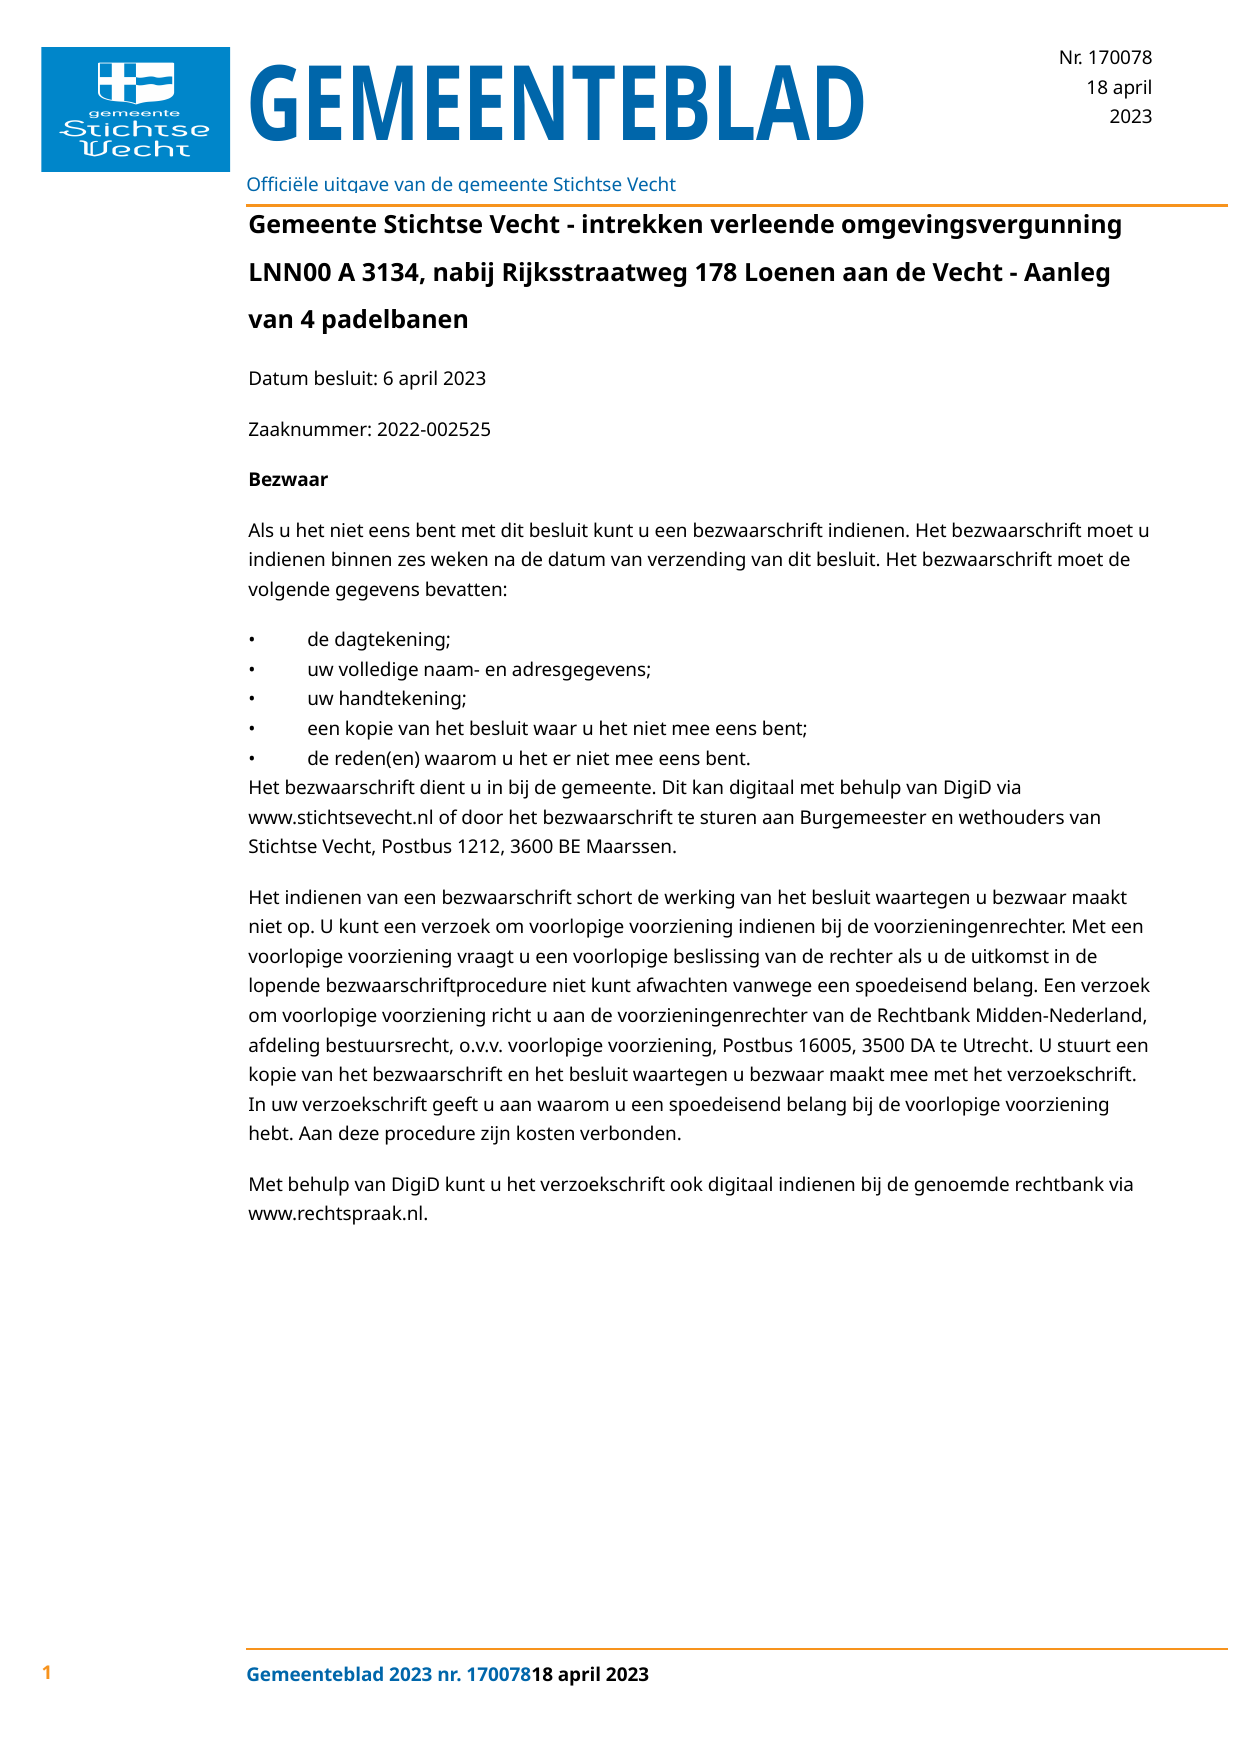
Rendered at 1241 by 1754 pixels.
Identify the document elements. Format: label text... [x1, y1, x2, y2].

text Het bezwaarschrift dient u in bij de gemeente. Dit kan digitaal met behulp van DigiD via www.stichtsevecht.nl of door het bezwaarschrift te sturen aan Burgemeester en wethouders van Stichtse Vecht, Postbus 1212, 3600 BE Maarssen. [248, 774, 1152, 859]
text Bezwaar [248, 466, 1152, 492]
text Met behulp van DigiD kunt u het verzoekschrift ook digitaal indienen bij de genoemde rechtbank via www.rechtspraak.nl. [248, 1171, 1152, 1226]
list uw handtekening; [248, 686, 1152, 711]
list een kopie van het besluit waar u het niet mee eens bent; [248, 715, 1152, 741]
list uw volledige naam- en adresgegevens; [248, 656, 1152, 682]
list de dagtekening; [248, 626, 1152, 652]
picture [99, 63, 135, 101]
text Zaaknummer: 2022-002525 [248, 416, 1152, 442]
text Als u het niet eens bent met dit besluit kunt u een bezwaarschrift indienen. Het bezwaarschrift moet u indienen binnen zes weken na de datum van verzending van dit besluit. Het bezwaarschrift moet de volgende gegevens bevatten: [248, 517, 1152, 602]
list de reden(en) waarom u het er niet mee eens bent. [248, 745, 1152, 770]
text Datum besluit: 6 april 2023 [248, 366, 1152, 391]
text Het indienen van een bezwaarschrift schort de werking van het besluit waartegen u bezwaar maakt niet op. U kunt een verzoek om voorlopige voorziening indienen bij de voorzieningenrechter. Met een voorlopige voorziening vraagt u een voorlopige beslissing van de rechter als u de uitkomst in de lopende bezwaarschriftprocedure niet kunt afwachten vanwege een spoedeisend belang. Een verzoek om voorlopige voorziening richt u aan de voorzieningenrechter van de Rechtbank Midden-Nederland, afdeling bestuursrecht, o.v.v. voorlopige voorziening, Postbus 16005, 3500 DA te Utrecht. U stuurt een kopie van het bezwaarschrift en het besluit waartegen u bezwaar maakt mee met het verzoekschrift. In uw verzoekschrift geeft u aan waarom u een spoedeisend belang bij de voorlopige voorziening hebt. Aan deze procedure zijn kosten verbonden. [248, 884, 1152, 1146]
text Gemeente Stichtse Vecht - intrekken verleende omgevingsvergunning LNN00 A 3134, nabij Rijksstraatweg 178 Loenen aan de Vecht - Aanleg van 4 padelbanen [248, 207, 1152, 336]
picture [137, 63, 174, 103]
